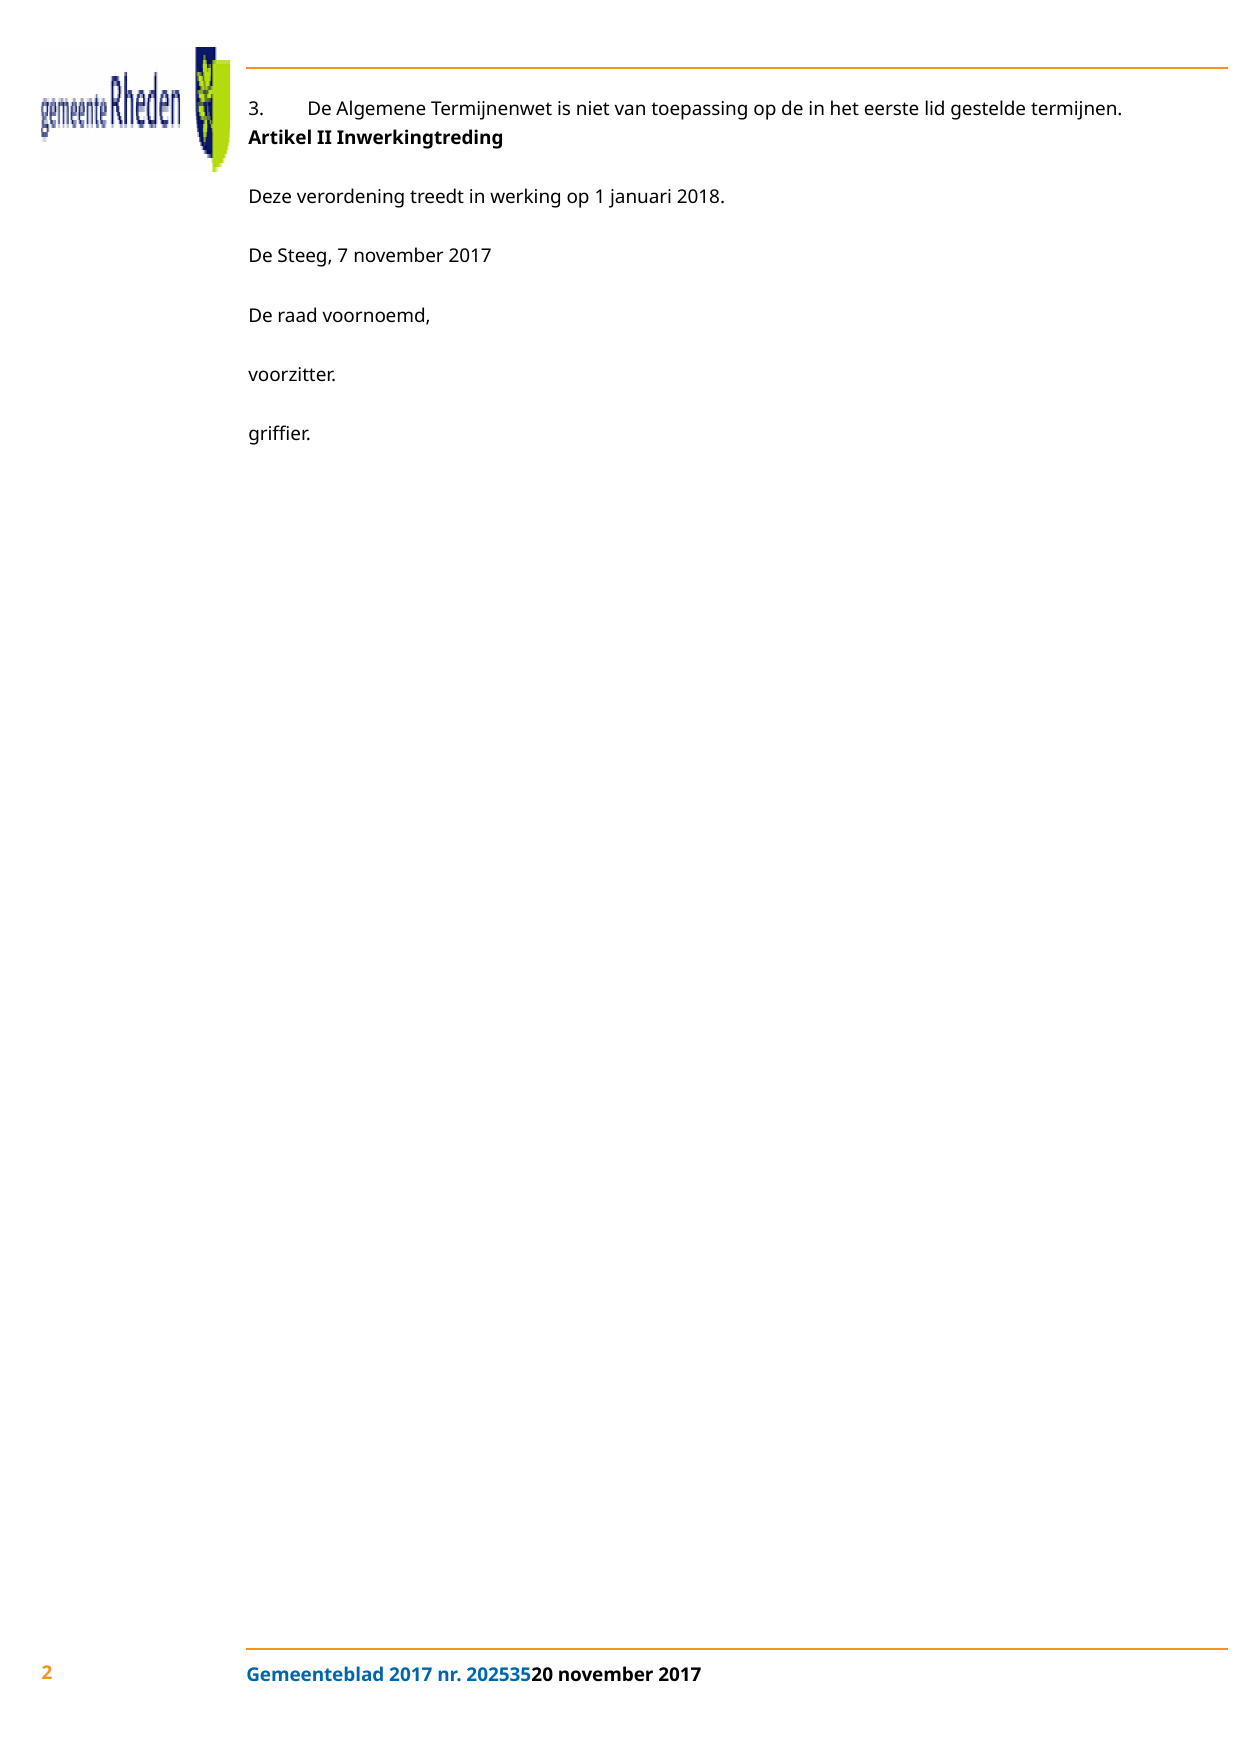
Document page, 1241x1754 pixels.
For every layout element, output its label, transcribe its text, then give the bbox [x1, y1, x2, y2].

text griffier. [248, 420, 1152, 446]
list De Algemene Termijnenwet is niet van toepassing op de in het eerste lid gestelde termijnen. [248, 95, 1152, 121]
text voorzitter. [248, 361, 1152, 387]
text Artikel II Inwerkingtreding [248, 124, 1152, 150]
text Deze verordening treedt in werking op 1 januari 2018. [248, 183, 1152, 209]
text De Steeg, 7 november 2017 [248, 243, 1152, 268]
picture [41, 47, 231, 172]
text De raad voornoemd, [248, 302, 1152, 328]
